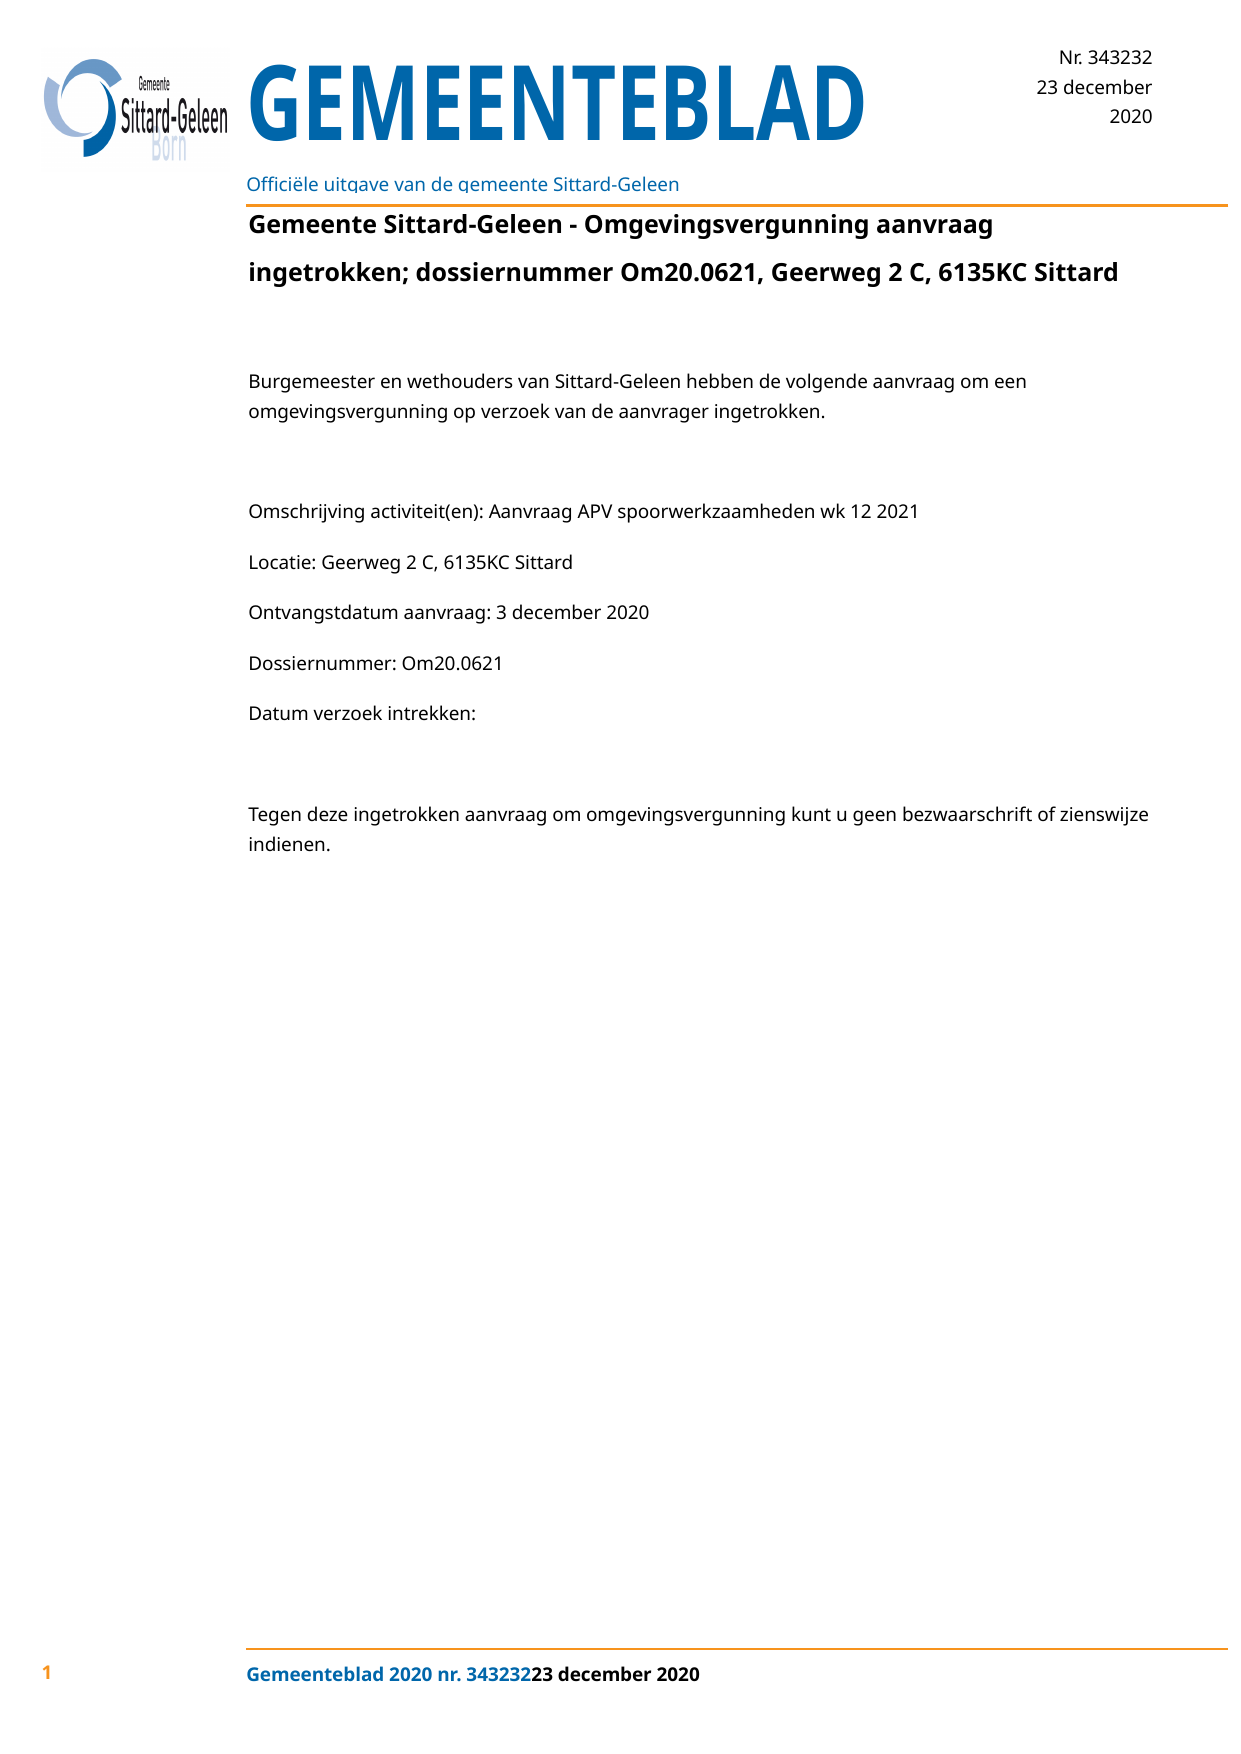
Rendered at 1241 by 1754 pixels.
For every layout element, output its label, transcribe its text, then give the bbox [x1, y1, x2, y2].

text Burgemeester en wethouders van Sittard-Geleen hebben de volgende aanvraag om een omgevingsvergunning op verzoek van de aanvrager ingetrokken. [248, 368, 1152, 424]
text Dossiernummer: Om20.0621 [248, 650, 1152, 676]
text Locatie: Geerweg 2 C, 6135KC Sittard [248, 549, 1152, 575]
text Omschrijving activiteit(en): Aanvraag APV spoorwerkzaamheden wk 12 2021 [248, 499, 1152, 524]
text Ontvangstdatum aanvraag: 3 december 2020 [248, 599, 1152, 625]
text Datum verzoek intrekken: [248, 700, 1152, 726]
text Gemeente Sittard-Geleen - Omgevingsvergunning aanvraag ingetrokken; dossiernummer Om20.0621, Geerweg 2 C, 6135KC Sittard [248, 207, 1152, 288]
picture [41, 47, 231, 172]
text Tegen deze ingetrokken aanvraag om omgevingsvergunning kunt u geen bezwaarschrift of zienswijze indienen. [248, 801, 1152, 857]
